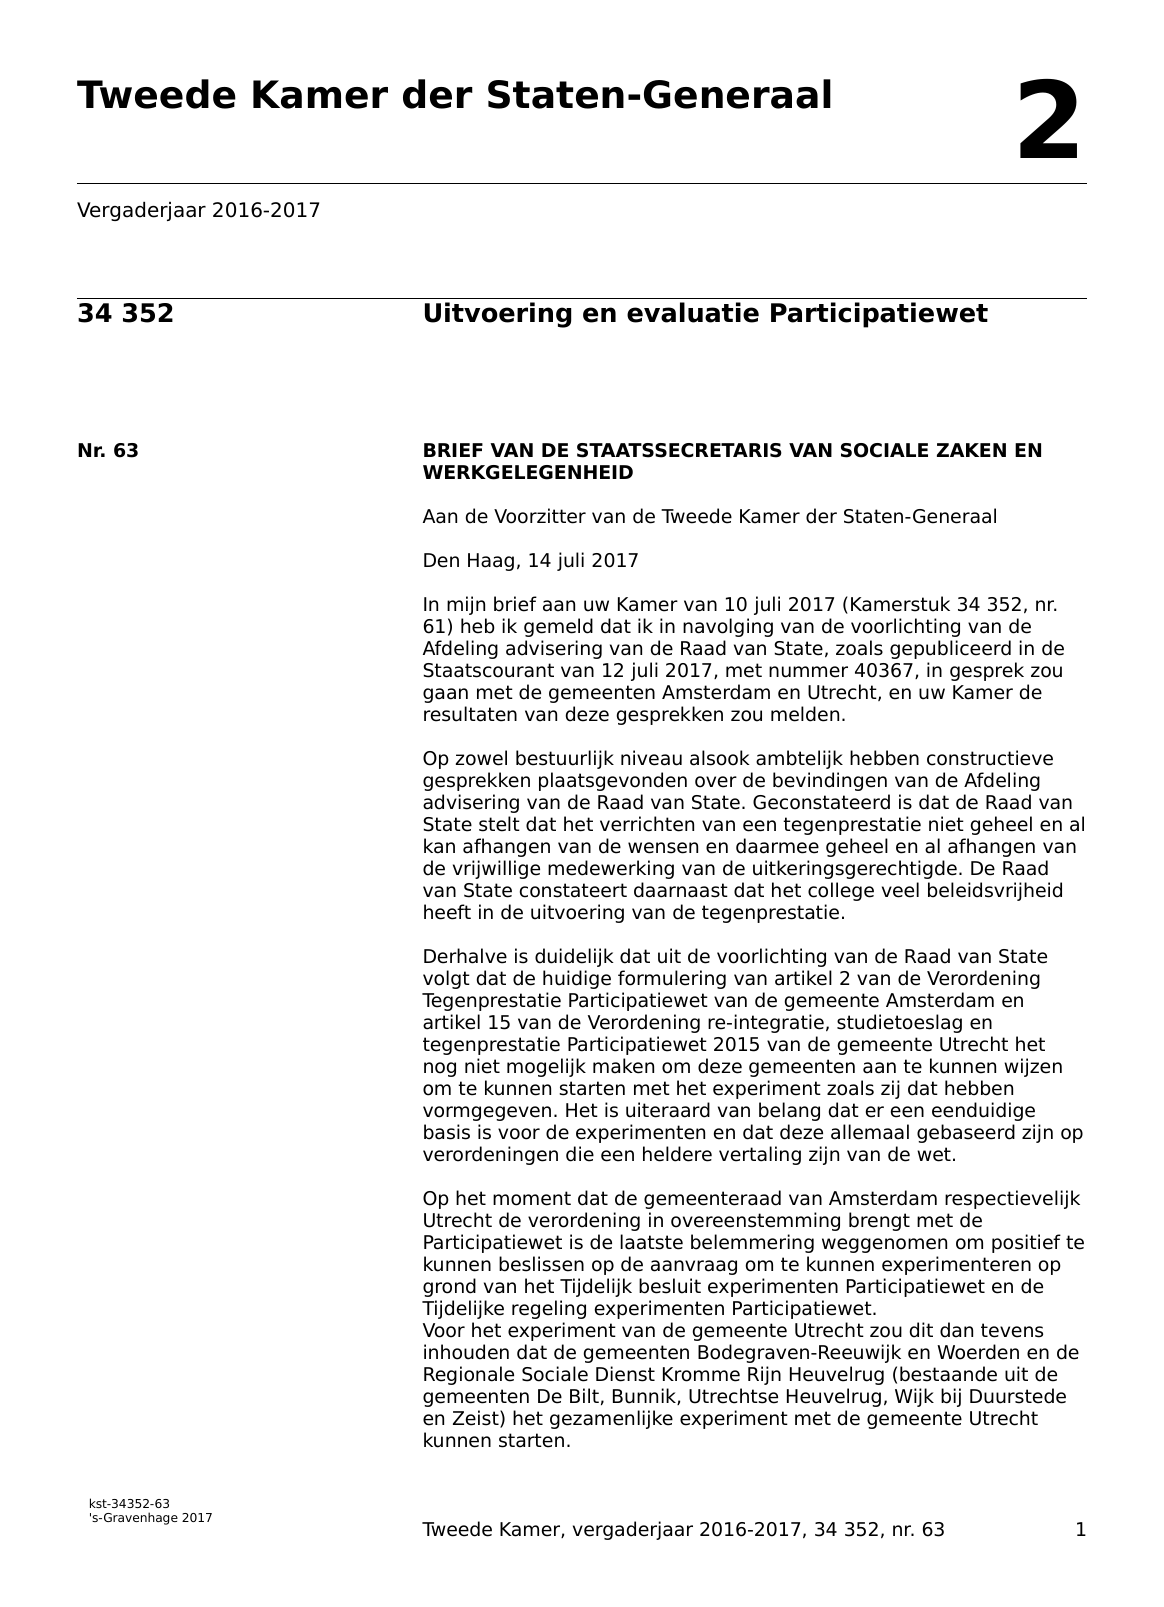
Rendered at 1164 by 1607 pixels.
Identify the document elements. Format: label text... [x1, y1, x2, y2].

table_header 2 [886, 59, 1087, 183]
text kst-34352-63 [88, 1497, 323, 1511]
text Op zowel bestuurlijk niveau alsook ambtelijk hebben constructieve gesprekken plaatsgevonden over de bevindingen van de Afdeling advisering van de Raad van State. Geconstateerd is dat de Raad van State stelt dat het verrichten van een tegenprestatie niet geheel en al kan afhangen van de wensen en daarmee geheel en al afhangen van de vrijwillige medewerking van de uitkeringsgerechtigde. De Raad van State constateert daarnaast dat het college veel beleidsvrijheid heeft in de uitvoering van de tegenprestatie. [422, 748, 1087, 924]
table_header Tweede Kamer der Staten-Generaal [77, 59, 886, 183]
text 's-Gravenhage 2017 [88, 1511, 323, 1525]
text Aan de Voorzitter van de Tweede Kamer der Staten-Generaal [422, 506, 1087, 528]
table_cell Vergaderjaar 2016-2017 [77, 184, 1087, 298]
text Den Haag, 14 juli 2017 [422, 550, 1087, 572]
text Derhalve is duidelijk dat uit de voorlichting van de Raad van State volgt dat de huidige formulering van artikel 2 van de Verordening Tegenprestatie Participatiewet van de gemeente Amsterdam en artikel 15 van de Verordening re-integratie, studietoeslag en tegenprestatie Participatiewet 2015 van de gemeente Utrecht het nog niet mogelijk maken om deze gemeenten aan te kunnen wijzen om te kunnen starten met het experiment zoals zij dat hebben vormgegeven. Het is uiteraard van belang dat er een eenduidige basis is voor de experimenten en dat deze allemaal gebaseerd zijn op verordeningen die een heldere vertaling zijn van de wet. [422, 946, 1087, 1166]
subtitle Nr. 63 BRIEF VAN DE STAATSSECRETARIS VAN SOCIALE ZAKEN EN WERKGELEGENHEID [77, 440, 1087, 484]
text In mijn brief aan uw Kamer van 10 juli 2017 (Kamerstuk 34 352, nr. 61) heb ik gemeld dat ik in navolging van de voorlichting van de Afdeling advisering van de Raad van State, zoals gepubliceerd in de Staatscourant van 12 juli 2017, met nummer 40367, in gesprek zou gaan met de gemeenten Amsterdam en Utrecht, en uw Kamer de resultaten van deze gesprekken zou melden. [422, 594, 1087, 726]
subtitle 34 352 Uitvoering en evaluatie Participatiewet [77, 299, 1087, 329]
text Op het moment dat de gemeenteraad van Amsterdam respectievelijk Utrecht de verordening in overeenstemming brengt met de Participatiewet is de laatste belemmering weggenomen om positief te kunnen beslissen op de aanvraag om te kunnen experimenteren op grond van het Tijdelijk besluit experimenten Participatiewet en de Tijdelijke regeling experimenten Participatiewet. [422, 1188, 1087, 1320]
text Voor het experiment van de gemeente Utrecht zou dit dan tevens inhouden dat de gemeenten Bodegraven-Reeuwijk en Woerden en de Regionale Sociale Dienst Kromme Rijn Heuvelrug (bestaande uit de gemeenten De Bilt, Bunnik, Utrechtse Heuvelrug, Wijk bij Duurstede en Zeist) het gezamenlijke experiment met de gemeente Utrecht kunnen starten. [422, 1320, 1087, 1452]
